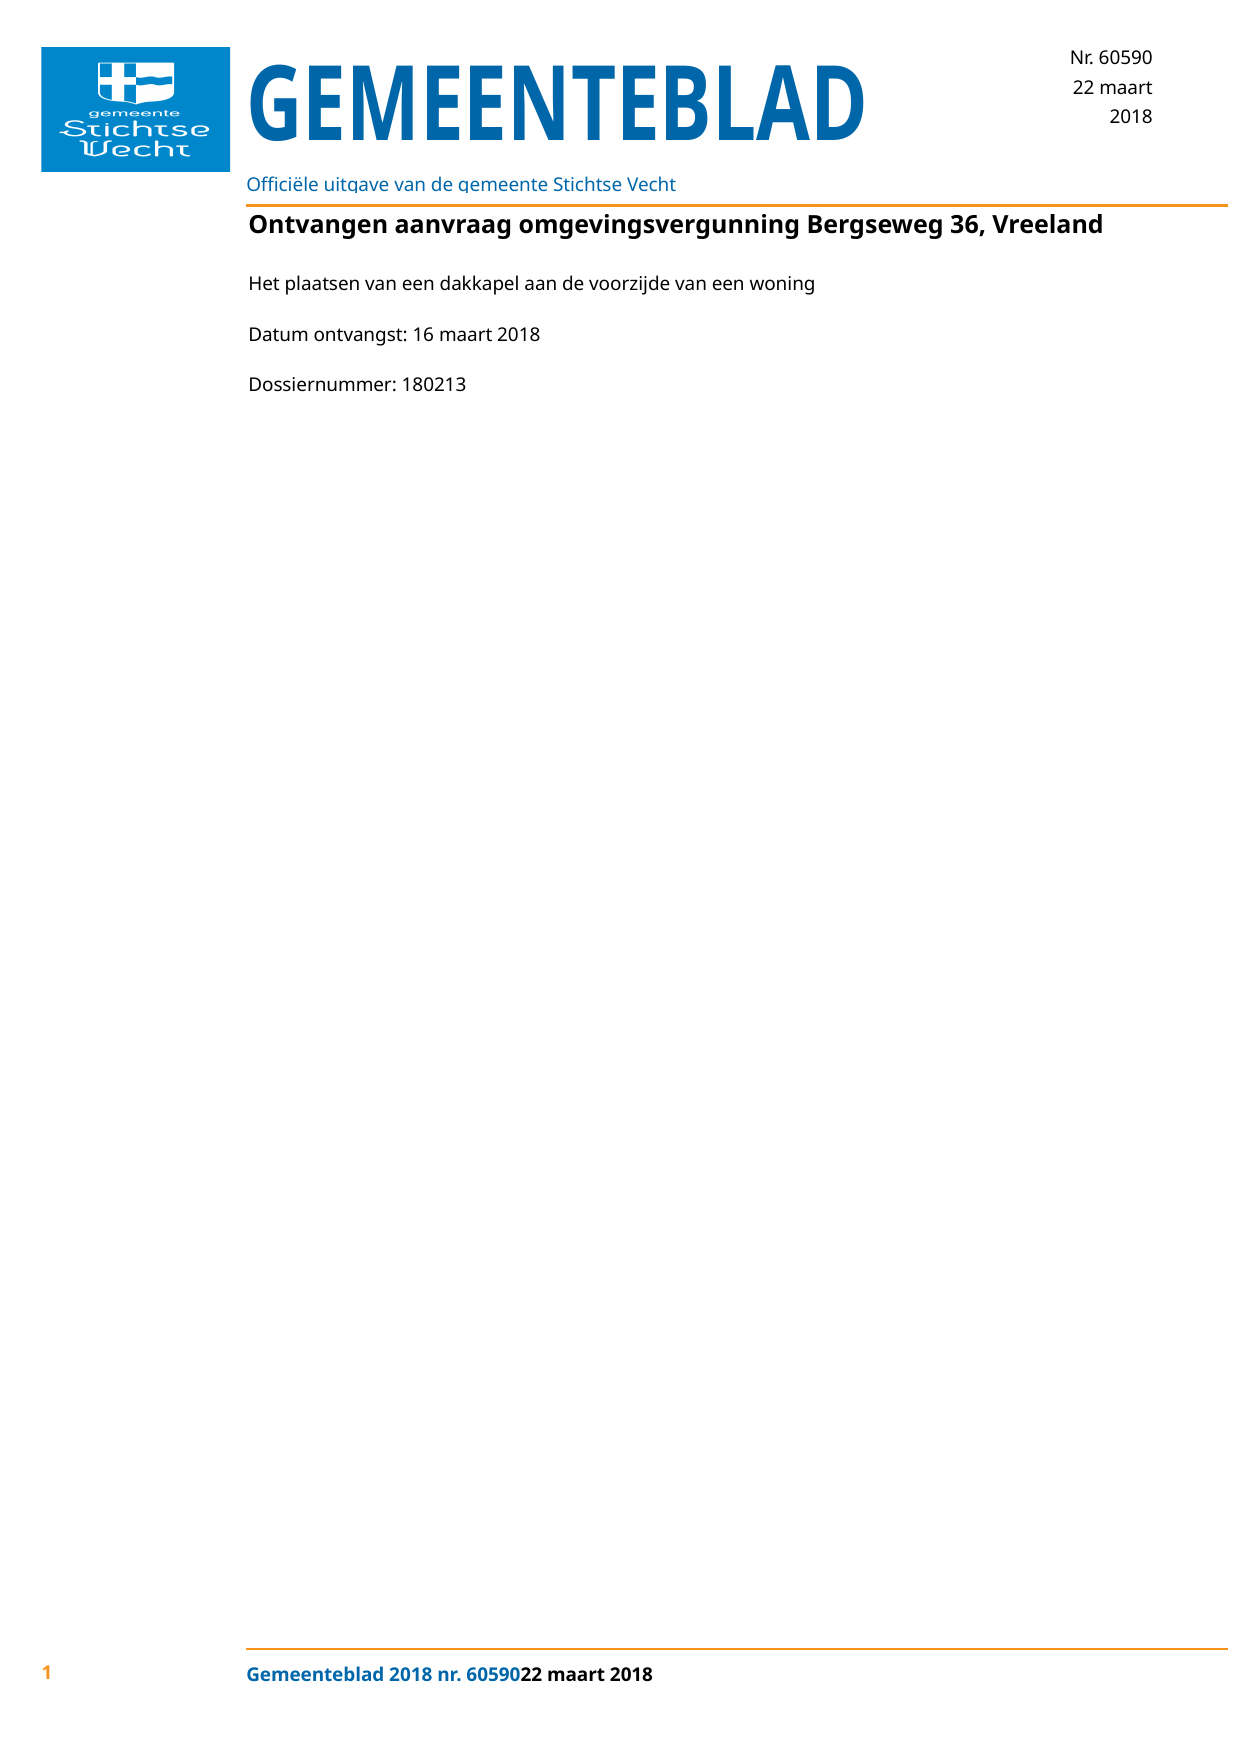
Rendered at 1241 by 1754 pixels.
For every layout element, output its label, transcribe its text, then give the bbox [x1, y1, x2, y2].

text Het plaatsen van een dakkapel aan de voorzijde van een woning [248, 270, 1152, 296]
text Datum ontvangst: 16 maart 2018 [248, 321, 1152, 346]
text Dossiernummer: 180213 [248, 371, 1152, 397]
picture [99, 63, 135, 101]
text Ontvangen aanvraag omgevingsvergunning Bergseweg 36, Vreeland [248, 207, 1152, 241]
picture [137, 63, 174, 103]
